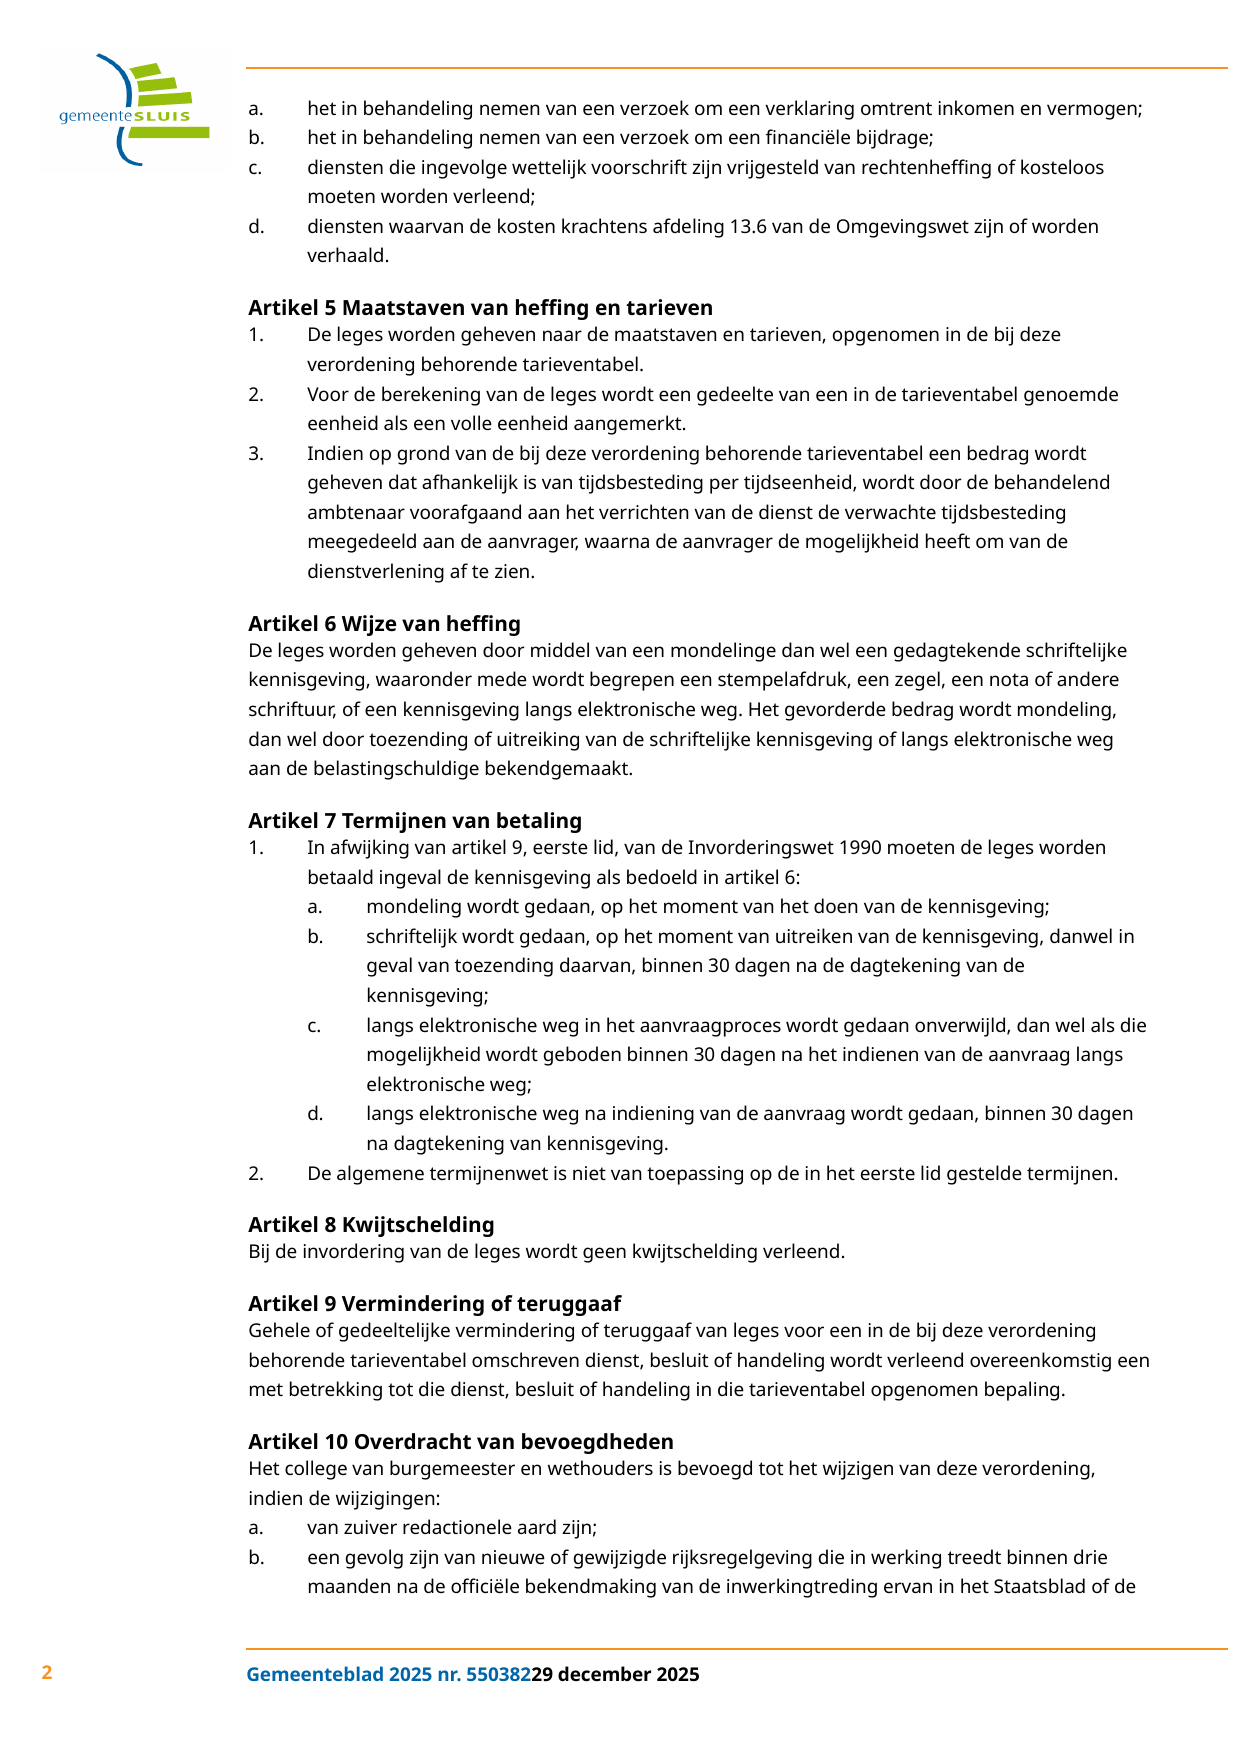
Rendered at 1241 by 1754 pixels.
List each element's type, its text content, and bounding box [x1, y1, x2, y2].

list diensten die ingevolge wettelijk voorschrift zijn vrijgesteld van rechtenheffing of kosteloos moeten worden verleend; [248, 154, 1152, 209]
list De leges worden geheven naar de maatstaven en tarieven, opgenomen in de bij deze verordening behorende tarieventabel. [248, 322, 1152, 377]
text De leges worden geheven door middel van een mondelinge dan wel een gedagtekende schriftelijke kennisgeving, waaronder mede wordt begrepen een stempelafdruk, een zegel, een nota of andere schriftuur, of een kennisgeving langs elektronische weg. Het gevorderde bedrag wordt mondeling, dan wel door toezending of uitreiking van de schriftelijke kennisgeving of langs elektronische weg aan de belastingschuldige bekendgemaakt. [248, 637, 1152, 781]
text Het college van burgemeester en wethouders is bevoegd tot het wijzigen van deze verordening, indien de wijzigingen: [248, 1455, 1152, 1511]
text Artikel 8 Kwijtschelding [248, 1210, 1152, 1238]
list Voor de berekening van de leges wordt een gedeelte van een in de tarieventabel genoemde eenheid als een volle eenheid aangemerkt. [248, 381, 1152, 436]
picture [41, 47, 231, 172]
text Artikel 10 Overdracht van bevoegdheden [248, 1427, 1152, 1455]
text Artikel 6 Wijze van heffing [248, 609, 1152, 637]
list De algemene termijnenwet is niet van toepassing op de in het eerste lid gestelde termijnen. [248, 1160, 1152, 1185]
text Artikel 5 Maatstaven van heffing en tarieven [248, 293, 1152, 322]
text Artikel 9 Vermindering of teruggaaf [248, 1289, 1152, 1317]
text Gehele of gedeeltelijke vermindering of teruggaaf van leges voor een in de bij deze verordening behorende tarieventabel omschreven dienst, besluit of handeling wordt verleend overeenkomstig een met betrekking tot die dienst, besluit of handeling in die tarieventabel opgenomen bepaling. [248, 1317, 1152, 1402]
list langs elektronische weg in het aanvraagproces wordt gedaan onverwijld, dan wel als die mogelijkheid wordt geboden binnen 30 dagen na het indienen van de aanvraag langs elektronische weg; [307, 1012, 1152, 1097]
list het in behandeling nemen van een verzoek om een financiële bijdrage; [248, 124, 1152, 150]
list Indien op grond van de bij deze verordening behorende tarieventabel een bedrag wordt geheven dat afhankelijk is van tijdsbesteding per tijdseenheid, wordt door de behandelend ambtenaar voorafgaand aan het verrichten van de dienst de verwachte tijdsbesteding meegedeeld aan de aanvrager, waarna de aanvrager de mogelijkheid heeft om van de dienstverlening af te zien. [248, 440, 1152, 584]
list diensten waarvan de kosten krachtens afdeling 13.6 van de Omgevingswet zijn of worden verhaald. [248, 213, 1152, 268]
list schriftelijk wordt gedaan, op het moment van uitreiken van de kennisgeving, danwel in geval van toezending daarvan, binnen 30 dagen na de dagtekening van de kennisgeving; [307, 923, 1152, 1008]
list langs elektronische weg na indiening van de aanvraag wordt gedaan, binnen 30 dagen na dagtekening van kennisgeving. [307, 1101, 1152, 1156]
text Artikel 7 Termijnen van betaling [248, 806, 1152, 834]
list In afwijking van artikel 9, eerste lid, van de Invorderingswet 1990 moeten de leges worden betaald ingeval de kennisgeving als bedoeld in artikel 6: [248, 834, 1152, 889]
text Bij de invordering van de leges wordt geen kwijtschelding verleend. [248, 1238, 1152, 1264]
list mondeling wordt gedaan, op het moment van het doen van de kennisgeving; [307, 893, 1152, 919]
list het in behandeling nemen van een verzoek om een verklaring omtrent inkomen en vermogen; [248, 95, 1152, 121]
list van zuiver redactionele aard zijn; [248, 1514, 1152, 1540]
list een gevolg zijn van nieuwe of gewijzigde rijksregelgeving die in werking treedt binnen drie maanden na de officiële bekendmaking van de inwerkingtreding ervan in het Staatsblad of de [248, 1544, 1152, 1599]
